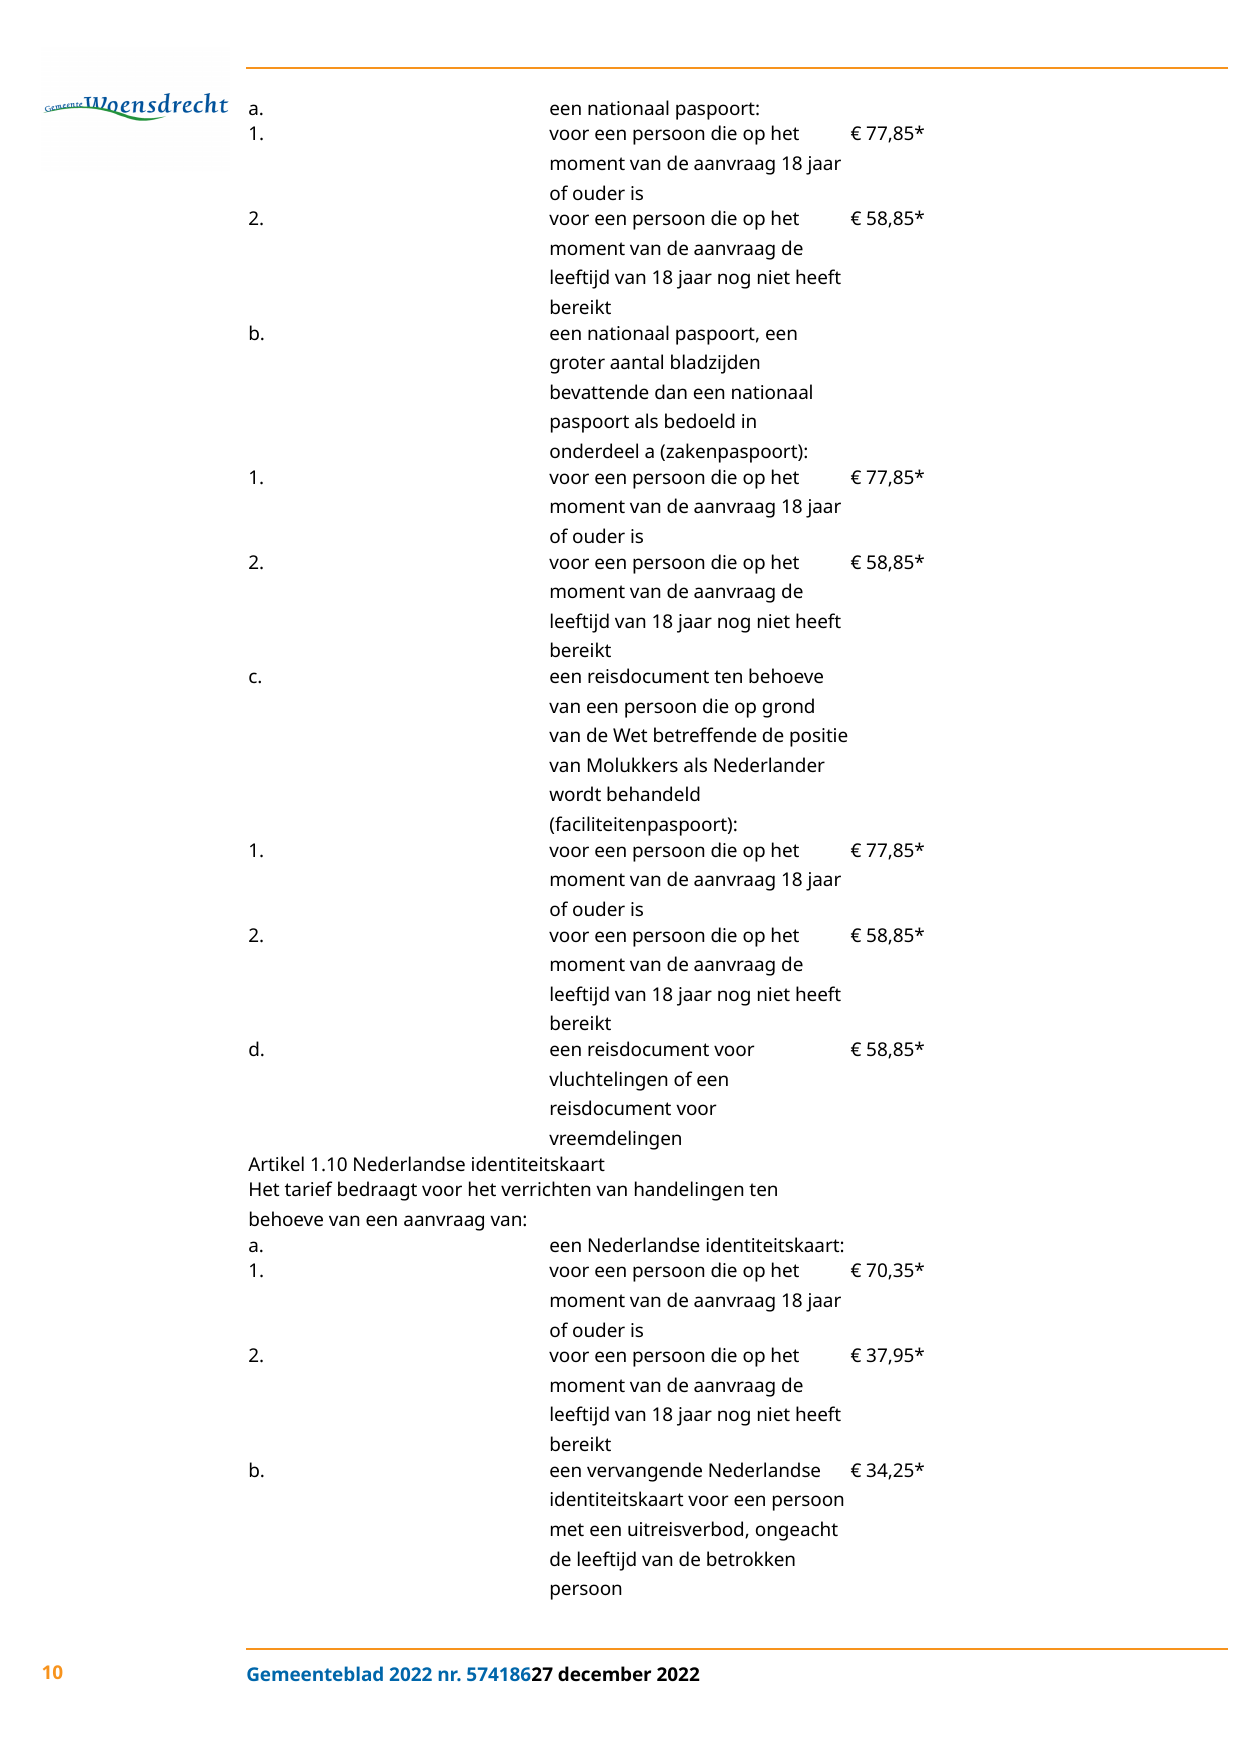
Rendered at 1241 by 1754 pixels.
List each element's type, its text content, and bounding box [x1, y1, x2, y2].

table_cell 2. [248, 549, 549, 663]
table_cell € 77,85* [850, 121, 1152, 205]
table_cell voor een persoon die op het moment van de aanvraag de leeftijd van 18 jaar nog niet heeft bereikt [549, 205, 850, 320]
table_cell [850, 1232, 1152, 1258]
table_cell a. [248, 95, 549, 121]
table_cell 1. [248, 121, 549, 205]
table_cell b. [248, 320, 549, 464]
table_cell een vervangende Nederlandse identiteitskaart voor een persoon met een uitreisverbod, ongeacht de leeftijd van de betrokken persoon [549, 1457, 850, 1601]
table_cell een nationaal paspoort, een groter aantal bladzijden bevattende dan een nationaal paspoort als bedoeld in onderdeel a (zakenpaspoort): [549, 320, 850, 464]
table_cell € 58,85* [850, 205, 1152, 320]
table_cell € 77,85* [850, 837, 1152, 922]
table_cell d. [248, 1036, 549, 1151]
table_cell [850, 95, 1152, 121]
table_cell a. [248, 1232, 549, 1258]
table_cell € 58,85* [850, 1036, 1152, 1151]
table_cell € 58,85* [850, 922, 1152, 1036]
table_cell voor een persoon die op het moment van de aanvraag 18 jaar of ouder is [549, 1258, 850, 1342]
table_cell voor een persoon die op het moment van de aanvraag de leeftijd van 18 jaar nog niet heeft bereikt [549, 549, 850, 663]
table_cell Artikel 1.10 Nederlandse identiteitskaart [248, 1151, 850, 1177]
table_cell [850, 1151, 1152, 1177]
table_cell € 34,25* [850, 1457, 1152, 1601]
table_cell b. [248, 1457, 549, 1601]
table_cell 2. [248, 205, 549, 320]
table_cell c. [248, 663, 549, 837]
table_cell een nationaal paspoort: [549, 95, 850, 121]
table_cell voor een persoon die op het moment van de aanvraag de leeftijd van 18 jaar nog niet heeft bereikt [549, 922, 850, 1036]
table_cell 1. [248, 1258, 549, 1342]
picture [41, 47, 231, 172]
table_cell € 70,35* [850, 1258, 1152, 1342]
table_cell voor een persoon die op het moment van de aanvraag 18 jaar of ouder is [549, 121, 850, 205]
table_cell voor een persoon die op het moment van de aanvraag 18 jaar of ouder is [549, 464, 850, 549]
table_cell 2. [248, 922, 549, 1036]
table_cell 1. [248, 837, 549, 922]
table_cell 2. [248, 1343, 549, 1457]
table_cell € 77,85* [850, 464, 1152, 549]
table_cell 1. [248, 464, 549, 549]
table_cell een reisdocument ten behoeve van een persoon die op grond van de Wet betreffende de positie van Molukkers als Nederlander wordt behandeld (faciliteitenpaspoort): [549, 663, 850, 837]
table_cell een reisdocument voor vluchtelingen of een reisdocument voor vreemdelingen [549, 1036, 850, 1151]
table_cell [850, 1177, 1152, 1232]
table_cell [850, 663, 1152, 837]
table_cell € 58,85* [850, 549, 1152, 663]
table_cell Het tarief bedraagt voor het verrichten van handelingen ten behoeve van een aanvraag van: [248, 1177, 850, 1232]
table_cell € 37,95* [850, 1343, 1152, 1457]
table_cell een Nederlandse identiteitskaart: [549, 1232, 850, 1258]
table_cell voor een persoon die op het moment van de aanvraag 18 jaar of ouder is [549, 837, 850, 922]
table_cell voor een persoon die op het moment van de aanvraag de leeftijd van 18 jaar nog niet heeft bereikt [549, 1343, 850, 1457]
table_cell [850, 320, 1152, 464]
